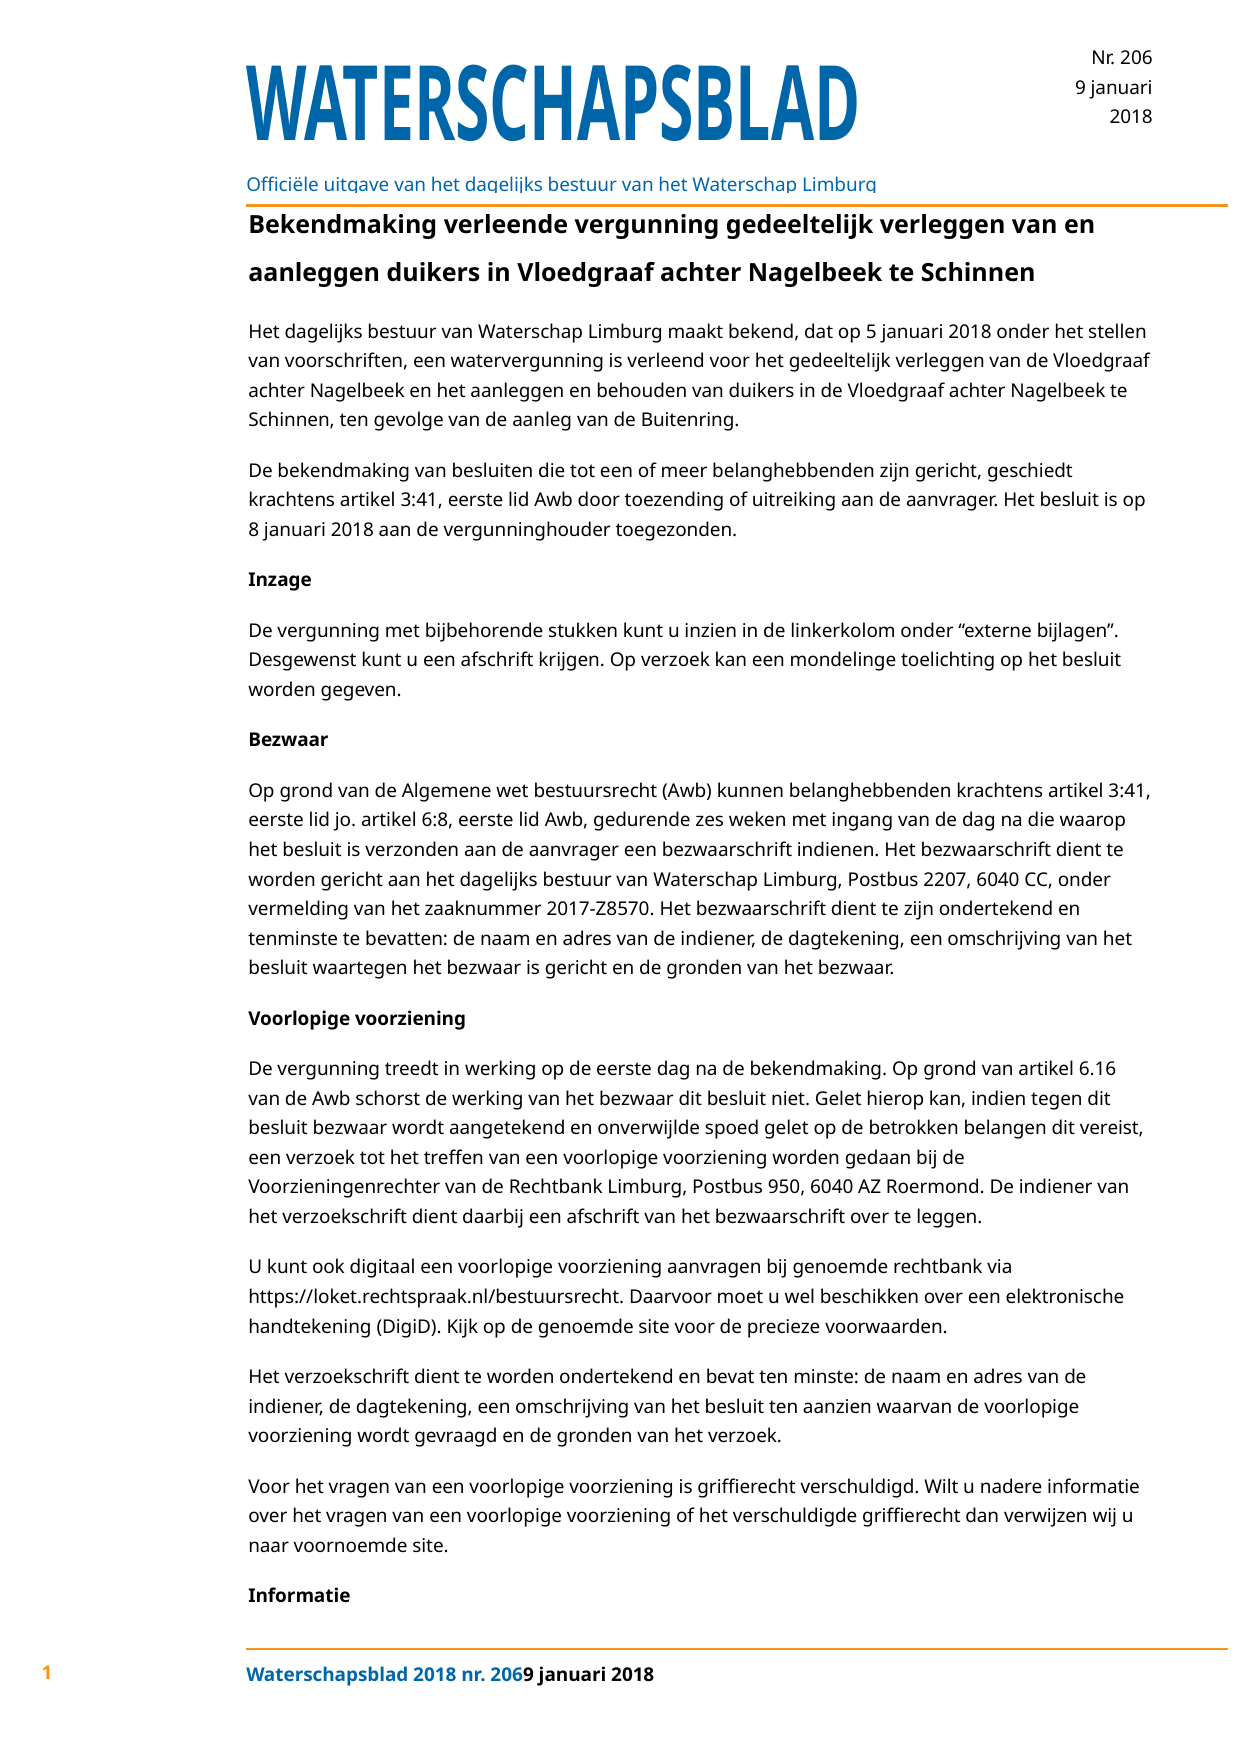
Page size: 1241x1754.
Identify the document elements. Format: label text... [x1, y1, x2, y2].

text Bezwaar [248, 727, 1152, 752]
text Het verzoekschrift dient te worden ondertekend en bevat ten minste: de naam en adres van de indiener, de dagtekening, een omschrijving van het besluit ten aanzien waarvan de voorlopige voorziening wordt gevraagd en de gronden van het verzoek. [248, 1363, 1152, 1448]
text Inzage [248, 567, 1152, 592]
text De bekendmaking van besluiten die tot een of meer belanghebbenden zijn gericht, geschiedt krachtens artikel 3:41, eerste lid Awb door toezending of uitreiking aan de aanvrager. Het besluit is op 8 januari 2018 aan de vergunninghouder toegezonden. [248, 457, 1152, 542]
text Bekendmaking verleende vergunning gedeeltelijk verleggen van en aanleggen duikers in Vloedgraaf achter Nagelbeek te Schinnen [248, 207, 1152, 288]
text De vergunning treedt in werking op de eerste dag na de bekendmaking. Op grond van artikel 6.16 van de Awb schorst de werking van het bezwaar dit besluit niet. Gelet hierop kan, indien tegen dit besluit bezwaar wordt aangetekend en onverwijlde spoed gelet op de betrokken belangen dit vereist, een verzoek tot het treffen van een voorlopige voorziening worden gedaan bij de Voorzieningenrechter van de Rechtbank Limburg, Postbus 950, 6040 AZ Roermond. De indiener van het verzoekschrift dient daarbij een afschrift van het bezwaarschrift over te leggen. [248, 1055, 1152, 1229]
text De vergunning met bijbehorende stukken kunt u inzien in de linkerkolom onder “externe bijlagen”. Desgewenst kunt u een afschrift krijgen. Op verzoek kan een mondelinge toelichting op het besluit worden gegeven. [248, 617, 1152, 702]
text U kunt ook digitaal een voorlopige voorziening aanvragen bij genoemde rechtbank via https://loket.rechtspraak.nl/bestuursrecht. Daarvoor moet u wel beschikken over een elektronische handtekening (DigiD). Kijk op de genoemde site voor de precieze voorwaarden. [248, 1254, 1152, 1339]
text Op grond van de Algemene wet bestuursrecht (Awb) kunnen belanghebbenden krachtens artikel 3:41, eerste lid jo. artikel 6:8, eerste lid Awb, gedurende zes weken met ingang van de dag na die waarop het besluit is verzonden aan de aanvrager een bezwaarschrift indienen. Het bezwaarschrift dient te worden gericht aan het dagelijks bestuur van Waterschap Limburg, Postbus 2207, 6040 CC, onder vermelding van het zaaknummer 2017-Z8570. Het bezwaarschrift dient te zijn ondertekend en tenminste te bevatten: de naam en adres van de indiener, de dagtekening, een omschrijving van het besluit waartegen het bezwaar is gericht en de gronden van het bezwaar. [248, 777, 1152, 980]
text Het dagelijks bestuur van Waterschap Limburg maakt bekend, dat op 5 januari 2018 onder het stellen van voorschriften, een watervergunning is verleend voor het gedeeltelijk verleggen van de Vloedgraaf achter Nagelbeek en het aanleggen en behouden van duikers in de Vloedgraaf achter Nagelbeek te Schinnen, ten gevolge van de aanleg van de Buitenring. [248, 318, 1152, 432]
text Informatie [248, 1582, 1152, 1608]
picture [41, 47, 231, 172]
text Voor het vragen van een voorlopige voorziening is griffierecht verschuldigd. Wilt u nadere informatie over het vragen van een voorlopige voorziening of het verschuldigde griffierecht dan verwijzen wij u naar voornoemde site. [248, 1473, 1152, 1558]
text Voorlopige voorziening [248, 1005, 1152, 1031]
